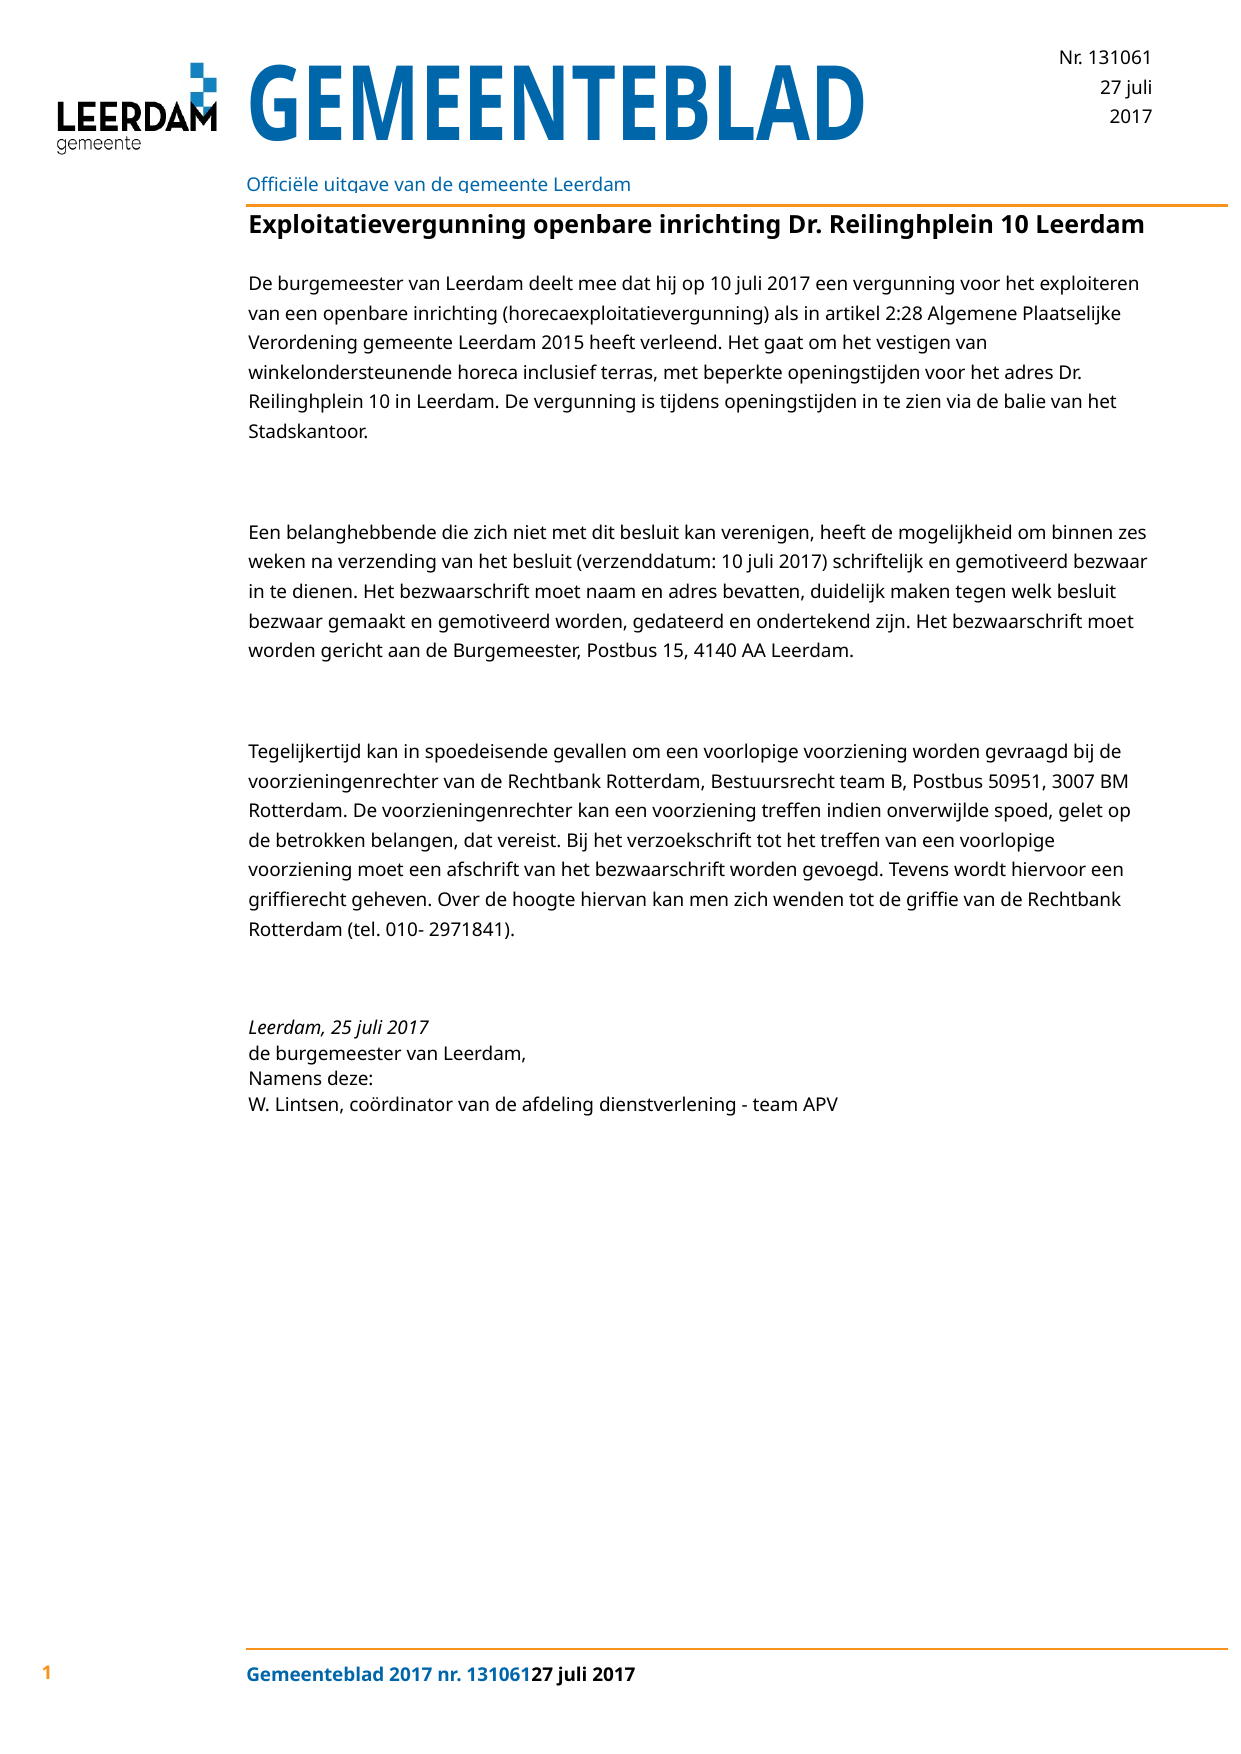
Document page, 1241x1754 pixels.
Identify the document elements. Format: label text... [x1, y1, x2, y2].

text Tegelijkertijd kan in spoedeisende gevallen om een voorlopige voorziening worden gevraagd bij de voorzieningenrechter van de Rechtbank Rotterdam, Bestuursrecht team B, Postbus 50951, 3007 BM Rotterdam. De voorzieningenrechter kan een voorziening treffen indien onverwijlde spoed, gelet op de betrokken belangen, dat vereist. Bij het verzoekschrift tot het treffen van een voorlopige voorziening moet een afschrift van het bezwaarschrift worden gevoegd. Tevens wordt hiervoor een griffierecht geheven. Over de hoogte hiervan kan men zich wenden tot de griffie van de Rechtbank Rotterdam (tel. 010- 2971841). [248, 738, 1152, 941]
text Een belanghebbende die zich niet met dit besluit kan verenigen, heeft de mogelijkheid om binnen zes weken na verzending van het besluit (verzenddatum: 10 juli 2017) schriftelijk en gemotiveerd bezwaar in te dienen. Het bezwaarschrift moet naam en adres bevatten, duidelijk maken tegen welk besluit bezwaar gemaakt en gemotiveerd worden, gedateerd en ondertekend zijn. Het bezwaarschrift moet worden gericht aan de Burgemeester, Postbus 15, 4140 AA Leerdam. [248, 519, 1152, 663]
text W. Lintsen, coördinator van de afdeling dienstverlening - team APV [248, 1091, 1152, 1117]
picture [41, 47, 231, 172]
text De burgemeester van Leerdam deelt mee dat hij op 10 juli 2017 een vergunning voor het exploiteren van een openbare inrichting (horecaexploitatievergunning) als in artikel 2:28 Algemene Plaatselijke Verordening gemeente Leerdam 2015 heeft verleend. Het gaat om het vestigen van winkelondersteunende horeca inclusief terras, met beperkte openingstijden voor het adres Dr. Reilinghplein 10 in Leerdam. De vergunning is tijdens openingstijden in te zien via de balie van het Stadskantoor. [248, 270, 1152, 444]
text Exploitatievergunning openbare inrichting Dr. Reilinghplein 10 Leerdam [248, 207, 1152, 241]
text de burgemeester van Leerdam, [248, 1040, 1152, 1065]
text Namens deze: [248, 1065, 1152, 1091]
text Leerdam, 25 juli 2017 [248, 1014, 1152, 1040]
